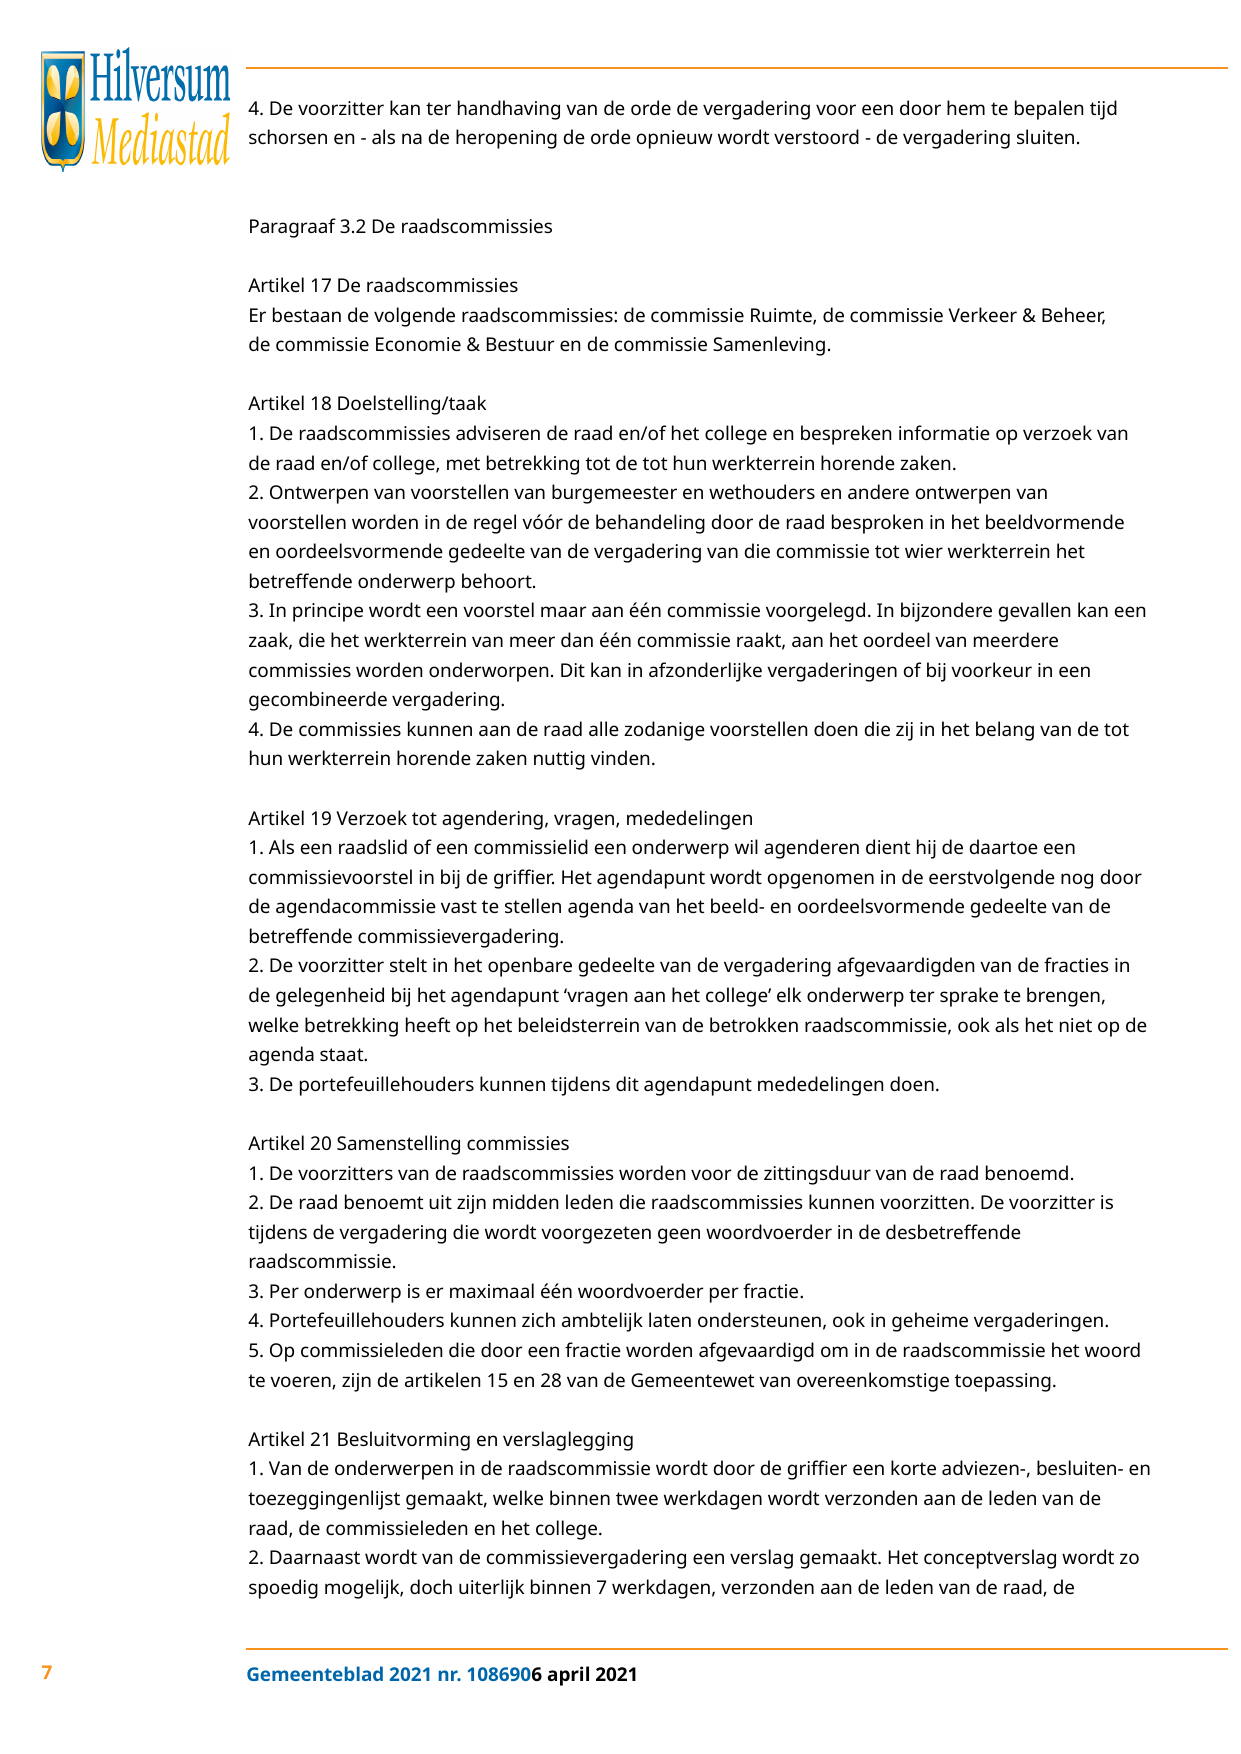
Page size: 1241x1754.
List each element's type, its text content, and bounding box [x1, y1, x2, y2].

text 3. In principe wordt een voorstel maar aan één commissie voorgelegd. In bijzondere gevallen kan een zaak, die het werkterrein van meer dan één commissie raakt, aan het oordeel van meerdere commissies worden onderworpen. Dit kan in afzonderlijke vergaderingen of bij voorkeur in een gecombineerde vergadering. [248, 598, 1152, 712]
text 3. De portefeuillehouders kunnen tijdens dit agendapunt mededelingen doen. [248, 1071, 1152, 1097]
text 3. Per onderwerp is er maximaal één woordvoerder per fractie. [248, 1278, 1152, 1304]
text 4. De commissies kunnen aan de raad alle zodanige voorstellen doen die zij in het belang van de tot hun werkterrein horende zaken nuttig vinden. [248, 716, 1152, 771]
text Artikel 17 De raadscommissies [248, 272, 1152, 298]
text 2. De voorzitter stelt in het openbare gedeelte van de vergadering afgevaardigden van de fracties in de gelegenheid bij het agendapunt ‘vragen aan het college’ elk onderwerp ter sprake te brengen, welke betrekking heeft op het beleidsterrein van de betrokken raadscommissie, ook als het niet op de agenda staat. [248, 953, 1152, 1067]
text 1. De raadscommissies adviseren de raad en/of het college en bespreken informatie op verzoek van de raad en/of college, met betrekking tot de tot hun werkterrein horende zaken. [248, 420, 1152, 476]
text 2. Ontwerpen van voorstellen van burgemeester en wethouders en andere ontwerpen van voorstellen worden in de regel vóór de behandeling door de raad besproken in het beeldvormende en oordeelsvormende gedeelte van de vergadering van die commissie tot wier werkterrein het betreffende onderwerp behoort. [248, 479, 1152, 594]
text 1. Van de onderwerpen in de raadscommissie wordt door de griffier een korte adviezen-, besluiten- en toezeggingenlijst gemaakt, welke binnen twee werkdagen wordt verzonden aan de leden van de raad, de commissieleden en het college. [248, 1456, 1152, 1541]
text 1. De voorzitters van de raadscommissies worden voor de zittingsduur van de raad benoemd. [248, 1160, 1152, 1186]
text Paragraaf 3.2 De raadscommissies [248, 213, 1152, 239]
text Artikel 18 Doelstelling/taak [248, 391, 1152, 416]
text Artikel 20 Samenstelling commissies [248, 1130, 1152, 1156]
picture [41, 47, 231, 172]
text Er bestaan de volgende raadscommissies: de commissie Ruimte, de commissie Verkeer & Beheer, [248, 302, 1152, 328]
text Artikel 19 Verzoek tot agendering, vragen, mededelingen [248, 805, 1152, 831]
text 4. De voorzitter kan ter handhaving van de orde de vergadering voor een door hem te bepalen tijd schorsen en - als na de heropening de orde opnieuw wordt verstoord - de vergadering sluiten. [248, 95, 1152, 150]
text de commissie Economie & Bestuur en de commissie Samenleving. [248, 331, 1152, 357]
text 4. Portefeuillehouders kunnen zich ambtelijk laten ondersteunen, ook in geheime vergaderingen. [248, 1308, 1152, 1333]
text 2. De raad benoemt uit zijn midden leden die raadscommissies kunnen voorzitten. De voorzitter is tijdens de vergadering die wordt voorgezeten geen woordvoerder in de desbetreffende raadscommissie. [248, 1189, 1152, 1274]
text 5. Op commissieleden die door een fractie worden afgevaardigd om in de raadscommissie het woord te voeren, zijn de artikelen 15 en 28 van de Gemeentewet van overeenkomstige toepassing. [248, 1337, 1152, 1393]
text Artikel 21 Besluitvorming en verslaglegging [248, 1426, 1152, 1452]
text 2. Daarnaast wordt van de commissievergadering een verslag gemaakt. Het conceptverslag wordt zo spoedig mogelijk, doch uiterlijk binnen 7 werkdagen, verzonden aan de leden van de raad, de [248, 1544, 1152, 1600]
text 1. Als een raadslid of een commissielid een onderwerp wil agenderen dient hij de daartoe een commissievoorstel in bij de griffier. Het agendapunt wordt opgenomen in de eerstvolgende nog door de agendacommissie vast te stellen agenda van het beeld- en oordeelsvormende gedeelte van de betreffende commissievergadering. [248, 834, 1152, 949]
